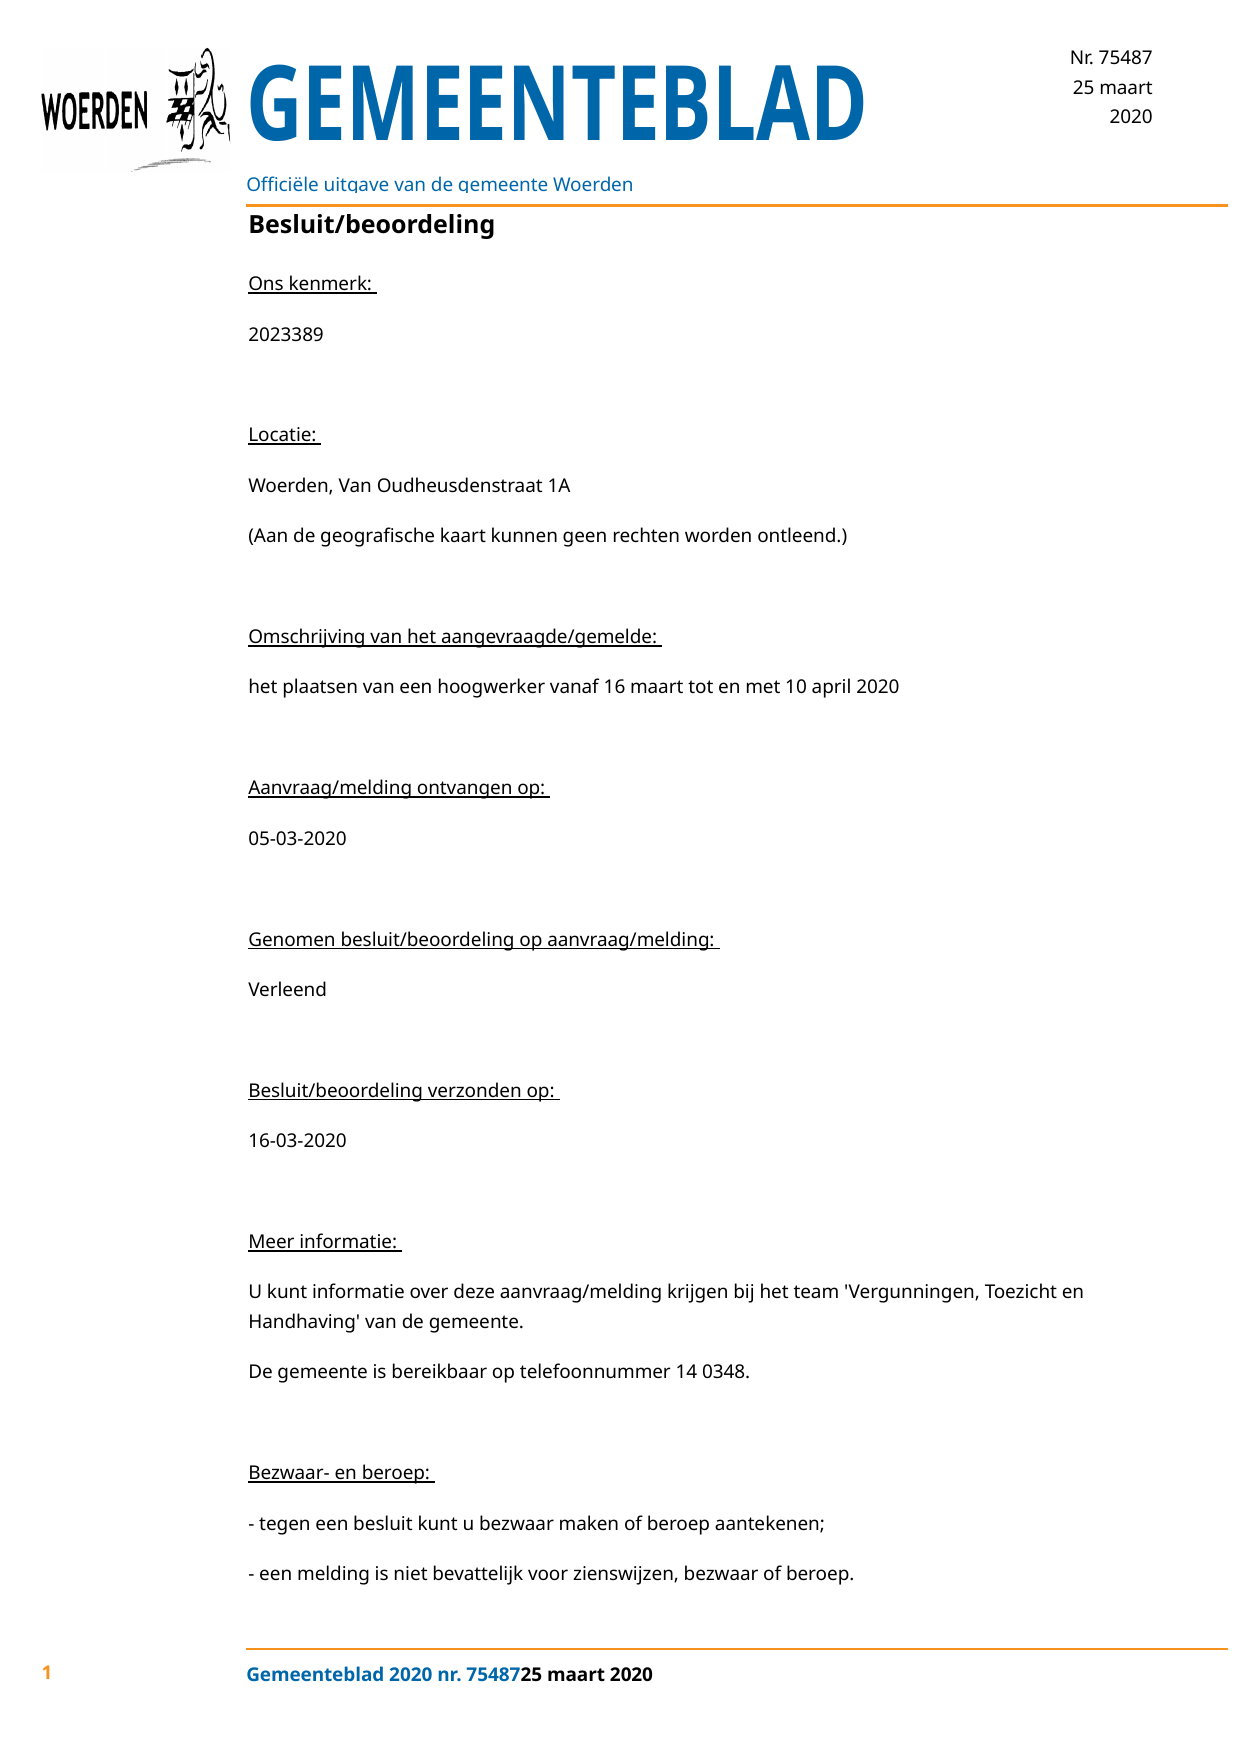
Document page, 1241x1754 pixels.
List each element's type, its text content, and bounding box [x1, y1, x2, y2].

picture [41, 47, 231, 172]
text Omschrijving van het aangevraagde/gemelde: [248, 623, 1152, 649]
text Ons kenmerk: [248, 270, 1152, 296]
text Locatie: [248, 422, 1152, 447]
text - een melding is niet bevattelijk voor zienswijzen, bezwaar of beroep. [248, 1560, 1152, 1586]
text Aanvraag/melding ontvangen op: [248, 774, 1152, 800]
text Meer informatie: [248, 1228, 1152, 1254]
text Woerden, Van Oudheusdenstraat 1A [248, 472, 1152, 498]
text het plaatsen van een hoogwerker vanaf 16 maart tot en met 10 april 2020 [248, 674, 1152, 699]
text 05-03-2020 [248, 825, 1152, 851]
text Genomen besluit/beoordeling op aanvraag/melding: [248, 926, 1152, 951]
text - tegen een besluit kunt u bezwaar maken of beroep aantekenen; [248, 1510, 1152, 1536]
text De gemeente is bereikbaar op telefoonnummer 14 0348. [248, 1359, 1152, 1384]
text (Aan de geografische kaart kunnen geen rechten worden ontleend.) [248, 522, 1152, 548]
text Bezwaar- en beroep: [248, 1459, 1152, 1485]
text U kunt informatie over deze aanvraag/melding krijgen bij het team 'Vergunningen, Toezicht en Handhaving' van de gemeente. [248, 1279, 1152, 1334]
text 2023389 [248, 321, 1152, 346]
text Besluit/beoordeling verzonden op: [248, 1077, 1152, 1103]
text Besluit/beoordeling [248, 207, 1152, 241]
text Verleend [248, 976, 1152, 1002]
text 16-03-2020 [248, 1127, 1152, 1153]
